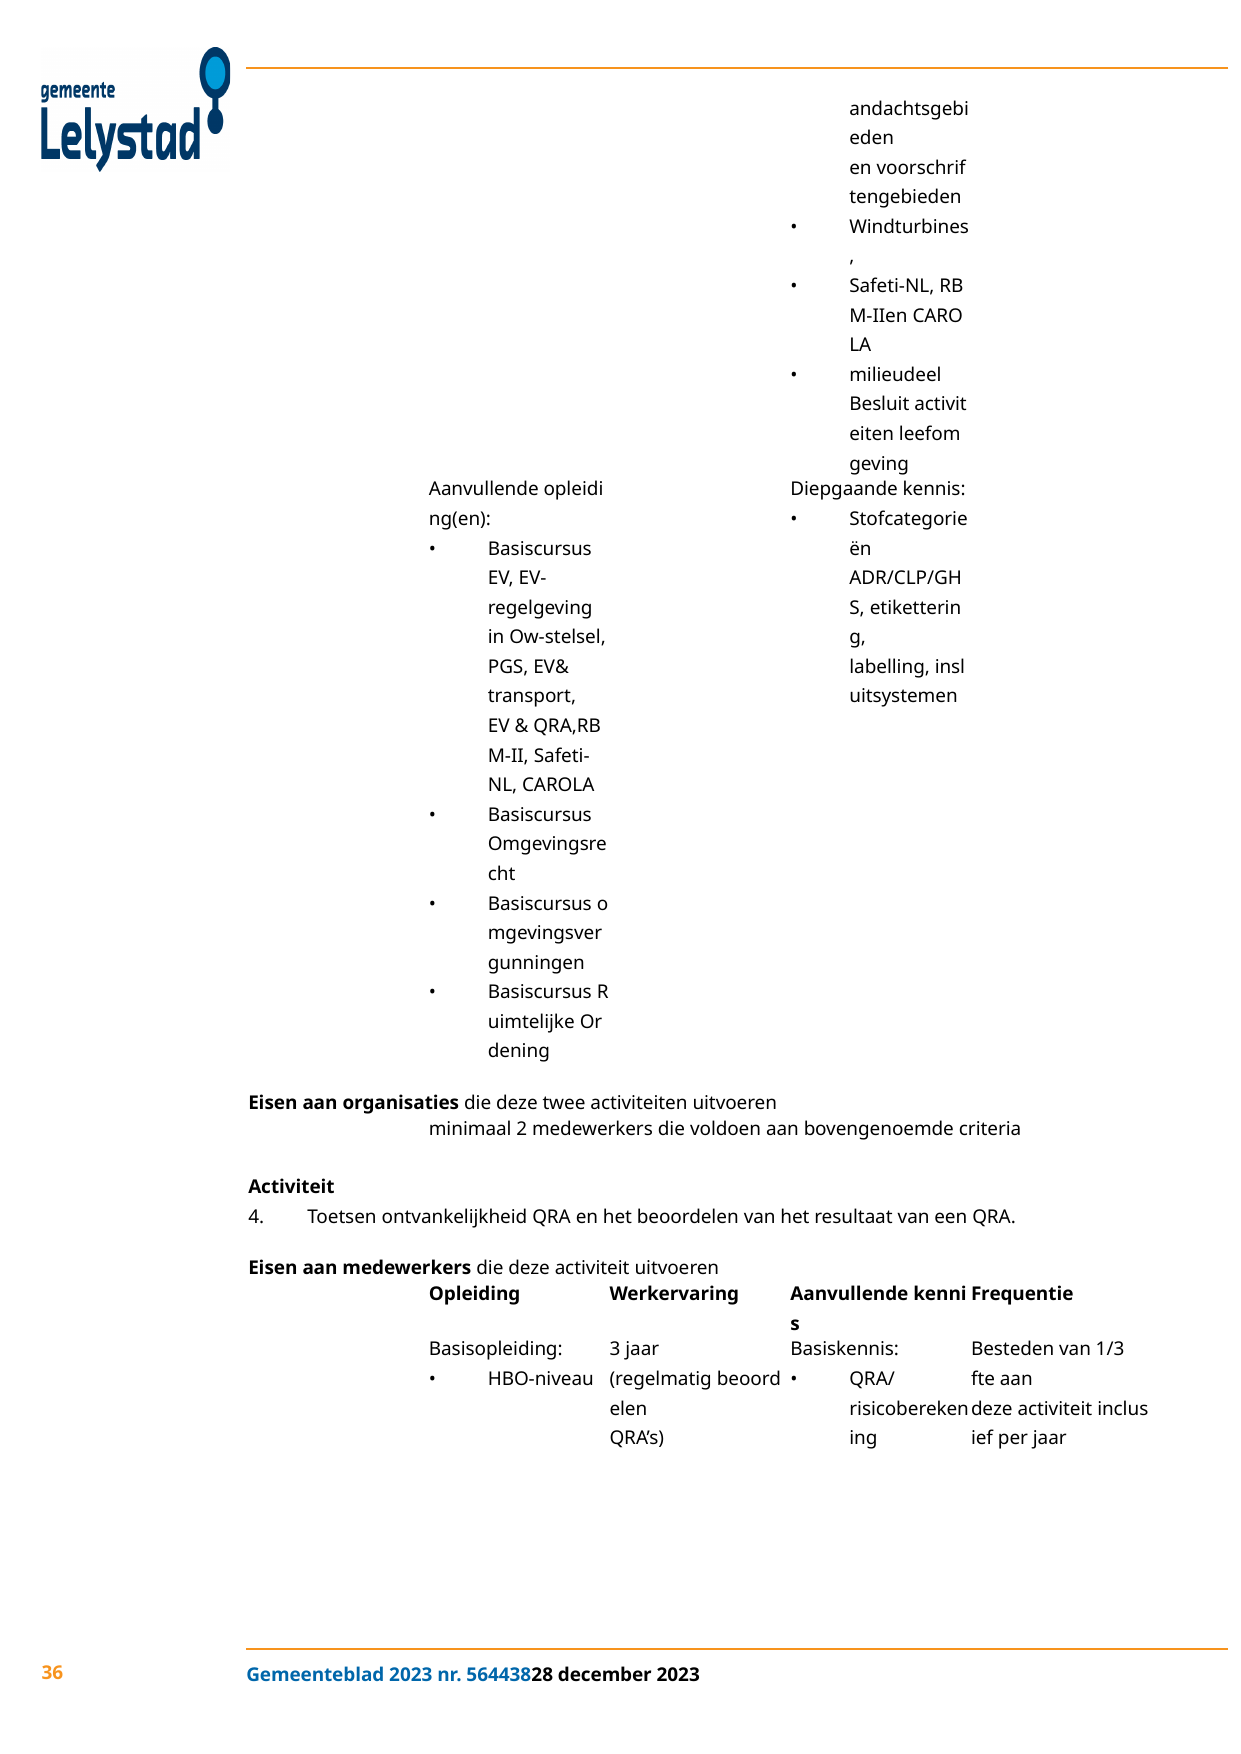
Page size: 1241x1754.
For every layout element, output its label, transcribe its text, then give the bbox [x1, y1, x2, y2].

picture [41, 47, 231, 172]
table_cell 3 jaar (regelmatig beoordelen QRA’s) [609, 1336, 790, 1450]
table_cell Opleiding [429, 1280, 609, 1336]
table_cell Eisen aan medewerkers die deze activiteit uitvoeren [248, 1255, 1152, 1280]
table_cell [248, 1280, 429, 1450]
table_cell [248, 1229, 1152, 1254]
table_cell andachtsgebieden en voorschriftengebieden Windturbines, Safeti-NL, RBM-IIen CAROLA milieudeel Besluit activiteiten leefomgeving [790, 95, 971, 476]
table_cell Werkervaring [609, 1280, 790, 1336]
table_cell minimaal 2 medewerkers die voldoen aan bovengenoemde criteria [429, 1115, 1152, 1141]
table_cell Aanvullende kennis [790, 1280, 971, 1336]
table_cell [248, 1063, 1152, 1089]
table_cell Besteden van 1/3 fte aan deze activiteit inclusief per jaar [971, 1336, 1152, 1450]
table_cell Eisen aan organisaties die deze twee activiteiten uitvoeren [248, 1089, 1152, 1115]
table_cell Diepgaande kennis: Stofcategorieën ADR/CLP/GHS, etikettering, labelling, insluitsystemen [790, 476, 971, 1063]
table_cell Basiskennis: QRA/risicoberekening [790, 1336, 971, 1450]
table_cell Aanvullende opleiding(en): Basiscursus EV, EV-regelgeving in Ow-stelsel, PGS, EV& transport, EV & QRA,RBM-II, Safeti-NL, CAROLA Basiscursus Omgevingsrecht Basiscursus omgevingsvergunningen Basiscursus Ruimtelijke Ordening [429, 476, 609, 1063]
table_cell [429, 95, 609, 476]
table_cell Basisopleiding: HBO-niveau [429, 1336, 609, 1450]
table_header Activiteit Toetsen ontvankelijkheid QRA en het beoordelen van het resultaat van een QRA. [248, 1174, 1152, 1229]
table_cell [248, 1115, 429, 1141]
table_cell [609, 95, 790, 1063]
table_cell [971, 95, 1152, 1063]
table_cell Frequentie [971, 1280, 1152, 1336]
table_cell [248, 95, 429, 1063]
